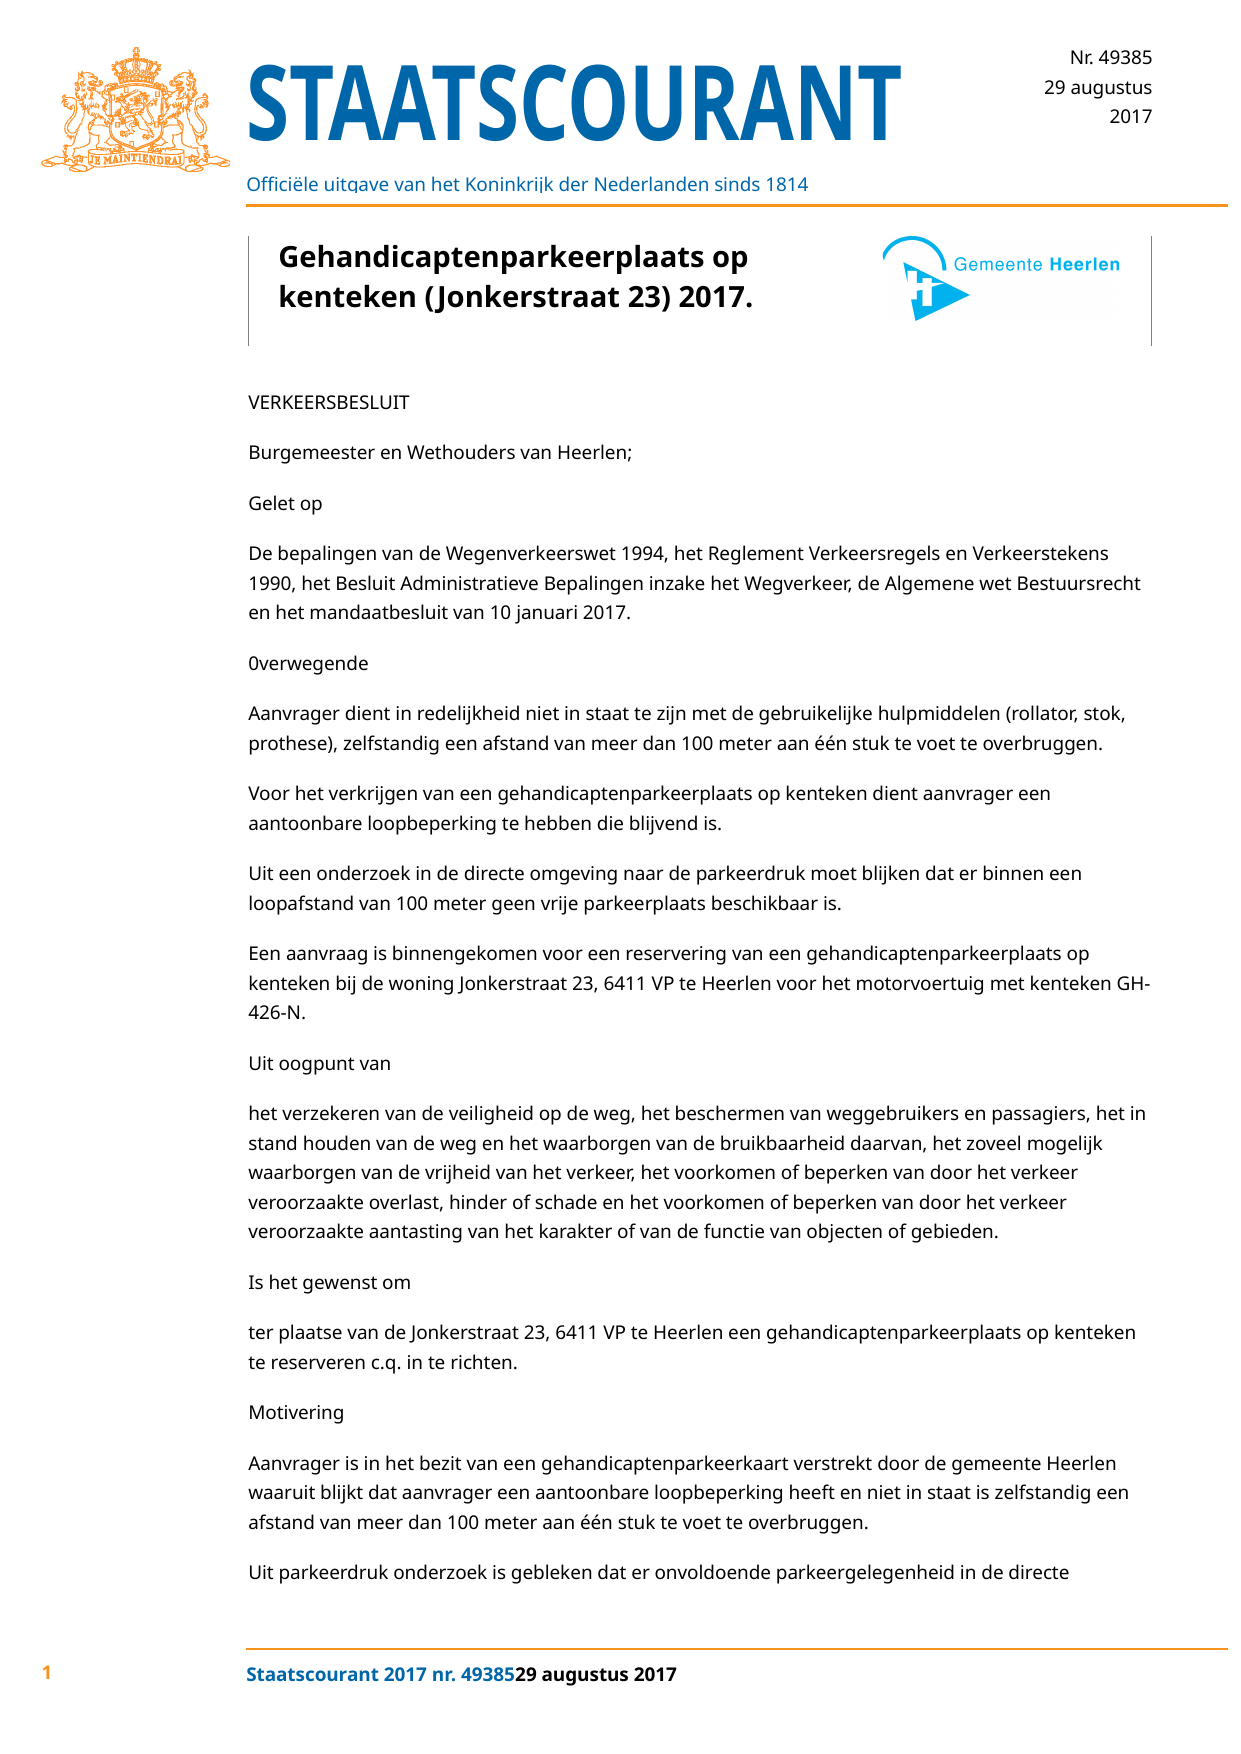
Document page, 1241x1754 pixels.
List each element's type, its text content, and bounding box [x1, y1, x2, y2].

text Een aanvraag is binnengekomen voor een reservering van een gehandicaptenparkeerplaats op kenteken bij de woning Jonkerstraat 23, 6411 VP te Heerlen voor het motorvoertuig met kenteken GH-426-N. [248, 940, 1152, 1025]
text Uit parkeerdruk onderzoek is gebleken dat er onvoldoende parkeergelegenheid in de directe [248, 1559, 1152, 1585]
text Aanvrager is in het bezit van een gehandicaptenparkeerkaart verstrekt door de gemeente Heerlen waaruit blijkt dat aanvrager een aantoonbare loopbeperking heeft en niet in staat is zelfstandig een afstand van meer dan 100 meter aan één stuk te voet te overbruggen. [248, 1450, 1152, 1535]
text Motivering [248, 1399, 1152, 1425]
picture [41, 47, 231, 172]
text 0verwegende [248, 650, 1152, 676]
text het verzekeren van de veiligheid op de weg, het beschermen van weggebruikers en passagiers, het in stand houden van de weg en het waarborgen van de bruikbaarheid daarvan, het zoveel mogelijk waarborgen van de vrijheid van het verkeer, het voorkomen of beperken van door het verkeer veroorzaakte overlast, hinder of schade en het voorkomen of beperken van door het verkeer veroorzaakte aantasting van het karakter of van de functie van objecten of gebieden. [248, 1100, 1152, 1244]
text ter plaatse van de Jonkerstraat 23, 6411 VP te Heerlen een gehandicaptenparkeerplaats op kenteken te reserveren c.q. in te richten. [248, 1319, 1152, 1375]
text Voor het verkrijgen van een gehandicaptenparkeerplaats op kenteken dient aanvrager een aantoonbare loopbeperking te hebben die blijvend is. [248, 780, 1152, 836]
table_header Gehandicaptenparkeerplaats op kenteken (Jonkerstraat 23) 2017. [249, 236, 850, 346]
text Uit oogpunt van [248, 1050, 1152, 1076]
picture [882, 236, 1119, 321]
text Uit een onderzoek in de directe omgeving naar de parkeerdruk moet blijken dat er binnen een loopafstand van 100 meter geen vrije parkeerplaats beschikbaar is. [248, 860, 1152, 916]
text Burgemeester en Wethouders van Heerlen; [248, 439, 1152, 465]
text Gelet op [248, 490, 1152, 516]
text VERKEERSBESLUIT [248, 389, 1152, 415]
text De bepalingen van de Wegenverkeerswet 1994, het Reglement Verkeersregels en Verkeerstekens 1990, het Besluit Administratieve Bepalingen inzake het Wegverkeer, de Algemene wet Bestuursrecht en het mandaatbesluit van 10 januari 2017. [248, 540, 1152, 625]
picture [882, 236, 903, 252]
table_header [850, 236, 1151, 346]
text Is het gewenst om [248, 1269, 1152, 1295]
text Aanvrager dient in redelijkheid niet in staat te zijn met de gebruikelijke hulpmiddelen (rollator, stok, prothese), zelfstandig een afstand van meer dan 100 meter aan één stuk te voet te overbruggen. [248, 700, 1152, 756]
